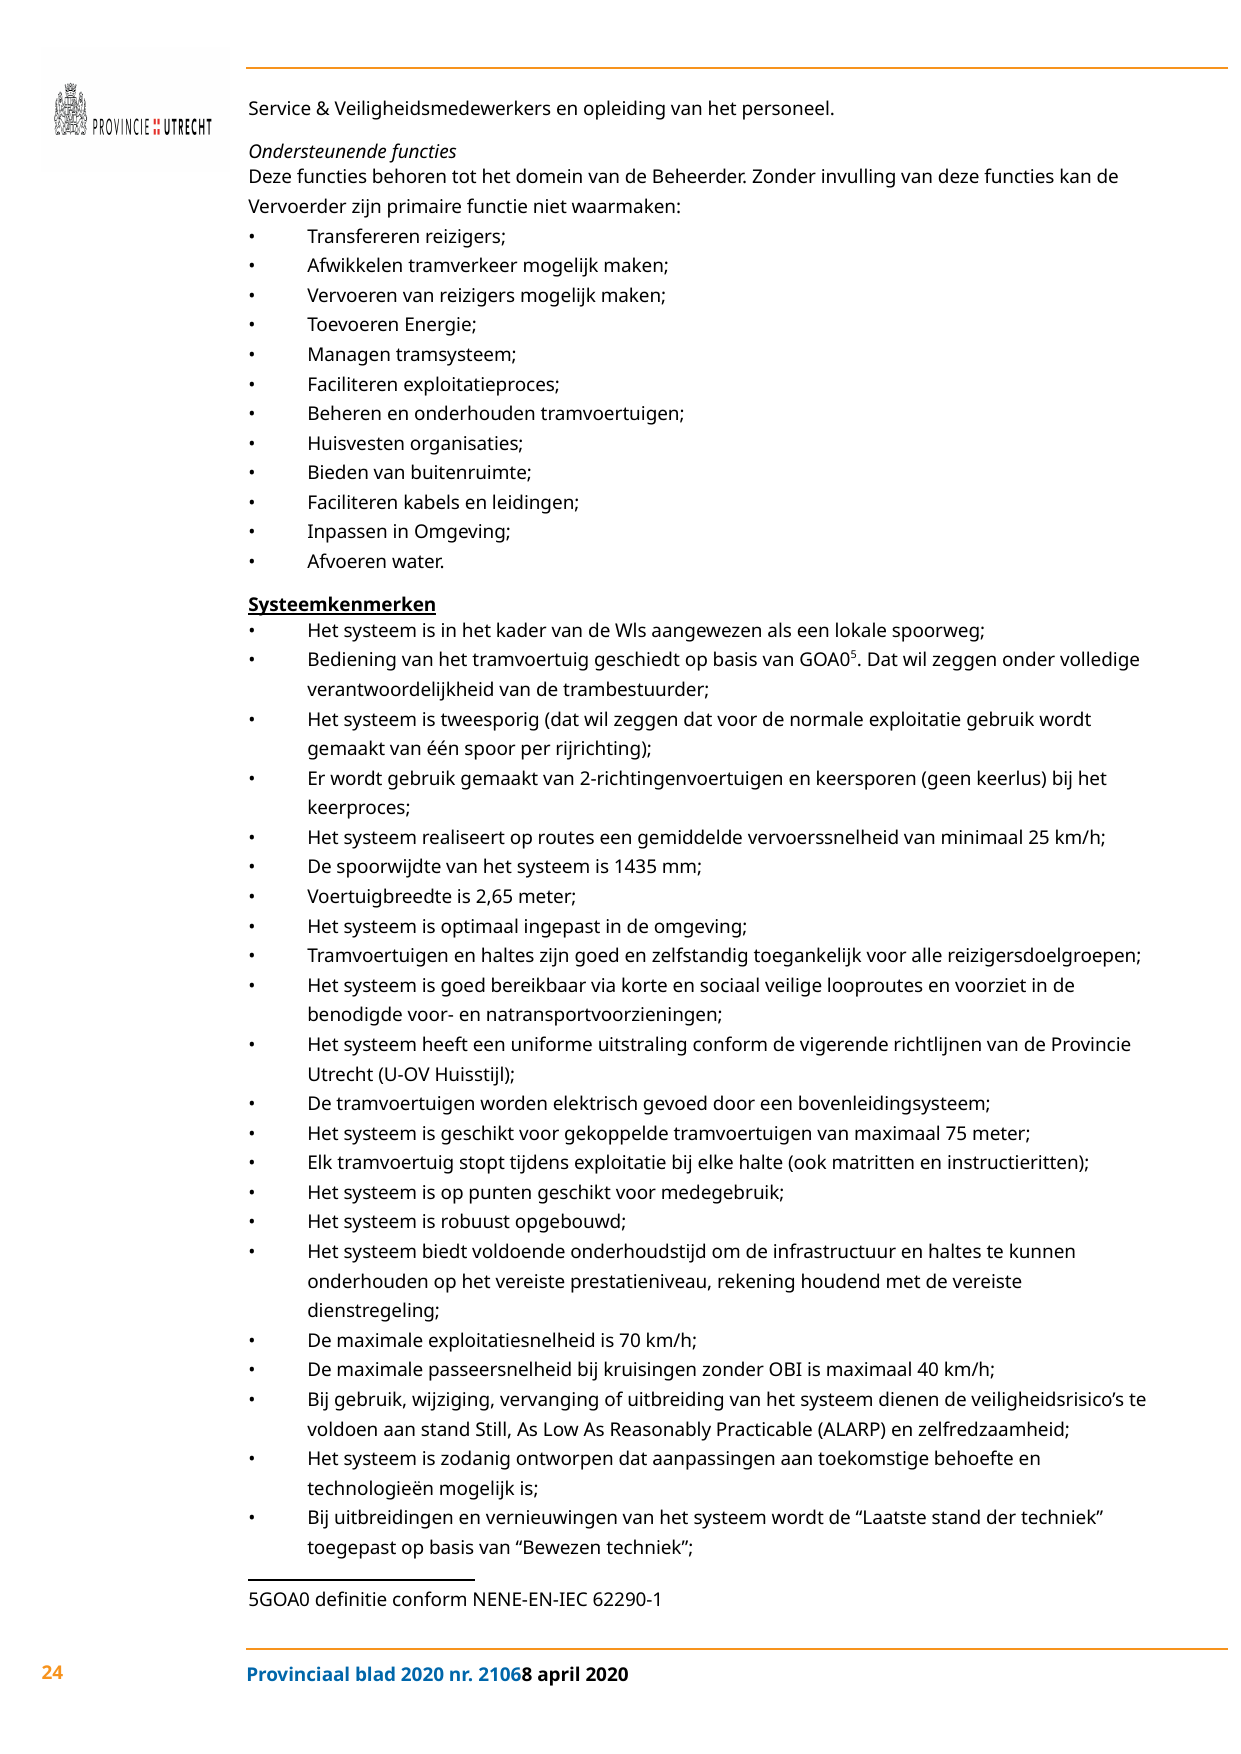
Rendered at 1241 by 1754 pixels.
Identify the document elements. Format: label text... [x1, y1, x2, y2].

list Afwikkelen tramverkeer mogelijk maken; [248, 252, 1152, 278]
list Faciliteren exploitatieproces; [248, 371, 1152, 396]
list Huisvesten organisaties; [248, 430, 1152, 456]
list Transfereren reizigers; [248, 223, 1152, 248]
list Vervoeren van reizigers mogelijk maken; [248, 282, 1152, 308]
list Managen tramsysteem; [248, 341, 1152, 367]
list Bieden van buitenruimte; [248, 459, 1152, 485]
list Bij uitbreidingen en vernieuwingen van het systeem wordt de “Laatste stand der techniek” toegepast op basis van “Bewezen techniek”; [248, 1504, 1152, 1560]
list Het systeem is robuust opgebouwd; [248, 1209, 1152, 1234]
list Het systeem is in het kader van de Wls aangewezen als een lokale spoorweg; [248, 617, 1152, 643]
list GOA0 definitie conform NENE-EN-IEC 62290-1 [248, 1586, 1152, 1612]
list Het systeem is zodanig ontworpen dat aanpassingen aan toekomstige behoefte en technologieën mogelijk is; [248, 1445, 1152, 1501]
list Tramvoertuigen en haltes zijn goed en zelfstandig toegankelijk voor alle reizigersdoelgroepen; [248, 942, 1152, 968]
list De maximale passeersnelheid bij kruisingen zonder OBI is maximaal 40 km/h; [248, 1357, 1152, 1382]
list Afvoeren water. [248, 548, 1152, 574]
picture [41, 47, 231, 172]
text Systeemkenmerken [248, 591, 1152, 617]
list Het systeem is goed bereikbaar via korte en sociaal veilige looproutes en voorziet in de benodigde voor- en natransportvoorzieningen; [248, 972, 1152, 1027]
list Het systeem realiseert op routes een gemiddelde vervoerssnelheid van minimaal 25 km/h; [248, 824, 1152, 850]
text Deze functies behoren tot het domein van de Beheerder. Zonder invulling van deze functies kan de Vervoerder zijn primaire functie niet waarmaken: [248, 164, 1152, 219]
list Voertuigbreedte is 2,65 meter; [248, 883, 1152, 909]
list De maximale exploitatiesnelheid is 70 km/h; [248, 1327, 1152, 1353]
list Bij gebruik, wijziging, vervanging of uitbreiding van het systeem dienen de veiligheidsrisico’s te voldoen aan stand Still, As Low As Reasonably Practicable (ALARP) en zelfredzaamheid; [248, 1386, 1152, 1442]
list Het systeem biedt voldoende onderhoudstijd om de infrastructuur en haltes te kunnen onderhouden op het vereiste prestatieniveau, rekening houdend met de vereiste dienstregeling; [248, 1238, 1152, 1323]
list Beheren en onderhouden tramvoertuigen; [248, 400, 1152, 426]
list Bediening van het tramvoertuig geschiedt op basis van GOA0. Dat wil zeggen onder volledige verantwoordelijkheid van de trambestuurder; [248, 647, 1152, 702]
list Elk tramvoertuig stopt tijdens exploitatie bij elke halte (ook matritten en instructieritten); [248, 1149, 1152, 1175]
list Het systeem is geschikt voor gekoppelde tramvoertuigen van maximaal 75 meter; [248, 1120, 1152, 1146]
list De tramvoertuigen worden elektrisch gevoed door een bovenleidingsysteem; [248, 1090, 1152, 1116]
list Het systeem is tweesporig (dat wil zeggen dat voor de normale exploitatie gebruik wordt gemaakt van één spoor per rijrichting); [248, 706, 1152, 761]
list De spoorwijdte van het systeem is 1435 mm; [248, 854, 1152, 879]
list Het systeem is op punten geschikt voor medegebruik; [248, 1179, 1152, 1205]
list Het systeem is optimaal ingepast in de omgeving; [248, 913, 1152, 939]
list Toevoeren Energie; [248, 312, 1152, 337]
text Ondersteunende functies [248, 138, 1152, 164]
list Inpassen in Omgeving; [248, 519, 1152, 544]
list Faciliteren kabels en leidingen; [248, 489, 1152, 515]
text Service & Veiligheidsmedewerkers en opleiding van het personeel. [248, 95, 1152, 121]
list Het systeem heeft een uniforme uitstraling conform de vigerende richtlijnen van de Provincie Utrecht (U-OV Huisstijl); [248, 1031, 1152, 1087]
list Er wordt gebruik gemaakt van 2-richtingenvoertuigen en keersporen (geen keerlus) bij het keerproces; [248, 765, 1152, 820]
